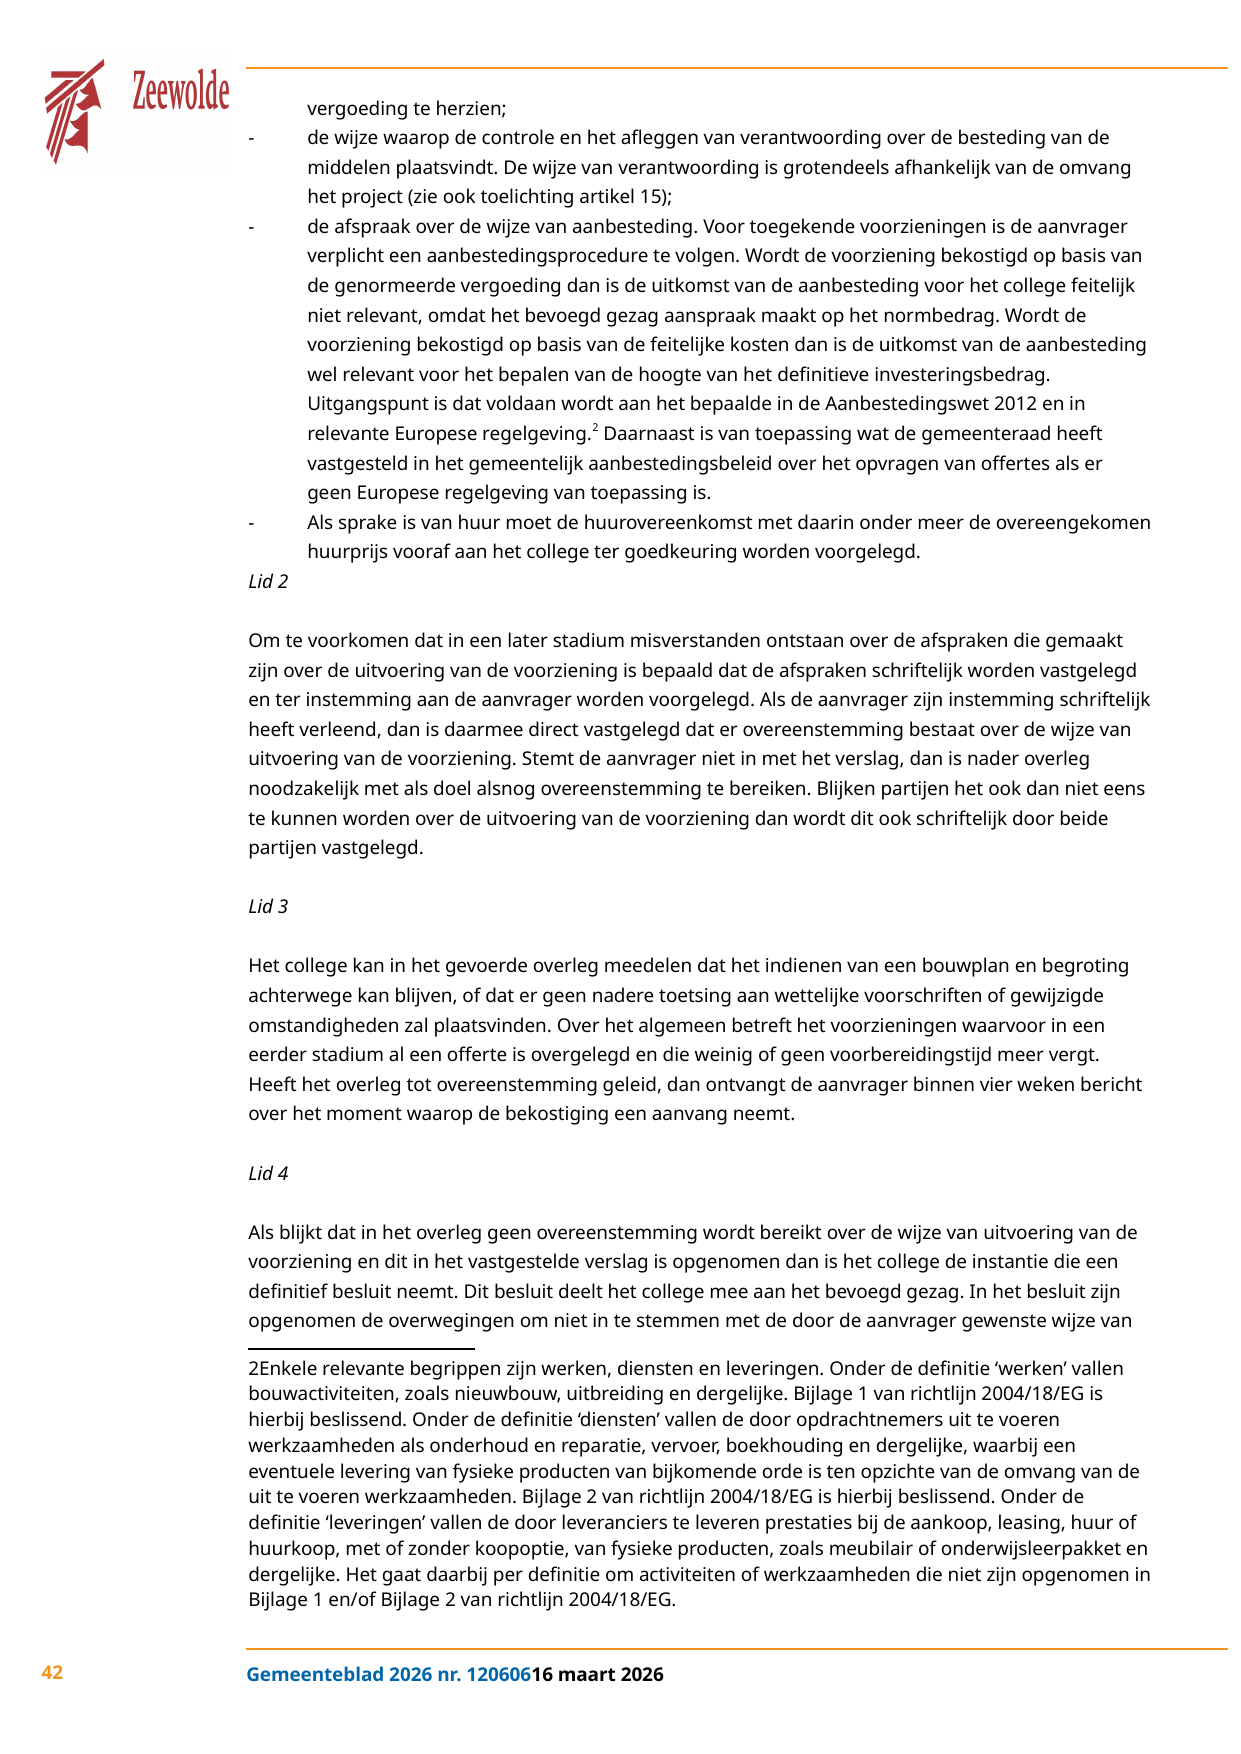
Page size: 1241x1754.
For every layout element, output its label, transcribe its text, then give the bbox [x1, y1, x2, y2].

text Lid 3 [248, 893, 1152, 919]
text Om te voorkomen dat in een later stadium misverstanden ontstaan over de afspraken die gemaakt zijn over de uitvoering van de voorziening is bepaald dat de afspraken schriftelijk worden vastgelegd en ter instemming aan de aanvrager worden voorgelegd. Als de aanvrager zijn instemming schriftelijk heeft verleend, dan is daarmee direct vastgelegd dat er overeenstemming bestaat over de wijze van uitvoering van de voorziening. Stemt de aanvrager niet in met het verslag, dan is nader overleg noodzakelijk met als doel alsnog overeenstemming te bereiken. Blijken partijen het ook dan niet eens te kunnen worden over de uitvoering van de voorziening dan wordt dit ook schriftelijk door beide partijen vastgelegd. [248, 627, 1152, 860]
list vergoeding te herzien; [248, 95, 1152, 121]
list de wijze waarop de controle en het afleggen van verantwoording over de besteding van de middelen plaatsvindt. De wijze van verantwoording is grotendeels afhankelijk van de omvang het project (zie ook toelichting artikel 15); [248, 124, 1152, 209]
list de afspraak over de wijze van aanbesteding. Voor toegekende voorzieningen is de aanvrager verplicht een aanbestedingsprocedure te volgen. Wordt de voorziening bekostigd op basis van de genormeerde vergoeding dan is de uitkomst van de aanbesteding voor het college feitelijk niet relevant, omdat het bevoegd gezag aanspraak maakt op het normbedrag. Wordt de voorziening bekostigd op basis van de feitelijke kosten dan is de uitkomst van de aanbesteding wel relevant voor het bepalen van de hoogte van het definitieve investeringsbedrag. Uitgangspunt is dat voldaan wordt aan het bepaalde in de Aanbestedingswet 2012 en in relevante Europese regelgeving. Daarnaast is van toepassing wat de gemeenteraad heeft vastgesteld in het gemeentelijk aanbestedingsbeleid over het opvragen van offertes als er geen Europese regelgeving van toepassing is. [248, 213, 1152, 505]
text Het college kan in het gevoerde overleg meedelen dat het indienen van een bouwplan en begroting achterwege kan blijven, of dat er geen nadere toetsing aan wettelijke voorschriften of gewijzigde omstandigheden zal plaatsvinden. Over het algemeen betreft het voorzieningen waarvoor in een eerder stadium al een offerte is overgelegd en die weinig of geen voorbereidingstijd meer vergt. Heeft het overleg tot overeenstemming geleid, dan ontvangt de aanvrager binnen vier weken bericht over het moment waarop de bekostiging een aanvang neemt. [248, 953, 1152, 1126]
text Als blijkt dat in het overleg geen overeenstemming wordt bereikt over de wijze van uitvoering van de voorziening en dit in het vastgestelde verslag is opgenomen dan is het college de instantie die een definitief besluit neemt. Dit besluit deelt het college mee aan het bevoegd gezag. In het besluit zijn opgenomen de overwegingen om niet in te stemmen met de door de aanvrager gewenste wijze van [248, 1219, 1152, 1333]
list Enkele relevante begrippen zijn werken, diensten en leveringen. Onder de definitie ‘werken’ vallen bouwactiviteiten, zoals nieuwbouw, uitbreiding en dergelijke. Bijlage 1 van richtlijn 2004/18/EG is hierbij beslissend. Onder de definitie ‘diensten’ vallen de door opdrachtnemers uit te voeren werkzaamheden als onderhoud en reparatie, vervoer, boekhouding en dergelijke, waarbij een eventuele levering van fysieke producten van bijkomende orde is ten opzichte van de omvang van de uit te voeren werkzaamheden. Bijlage 2 van richtlijn 2004/18/EG is hierbij beslissend. Onder de definitie ‘leveringen’ vallen de door leveranciers te leveren prestaties bij de aankoop, leasing, huur of huurkoop, met of zonder koopoptie, van fysieke producten, zoals meubilair of onderwijsleerpakket en dergelijke. Het gaat daarbij per definitie om activiteiten of werkzaamheden die niet zijn opgenomen in Bijlage 1 en/of Bijlage 2 van richtlijn 2004/18/EG. [248, 1355, 1152, 1612]
list Als sprake is van huur moet de huurovereenkomst met daarin onder meer de overeengekomen huurprijs vooraf aan het college ter goedkeuring worden voorgelegd. [248, 509, 1152, 564]
text Lid 2 [248, 568, 1152, 594]
text Lid 4 [248, 1160, 1152, 1186]
picture [41, 47, 231, 172]
